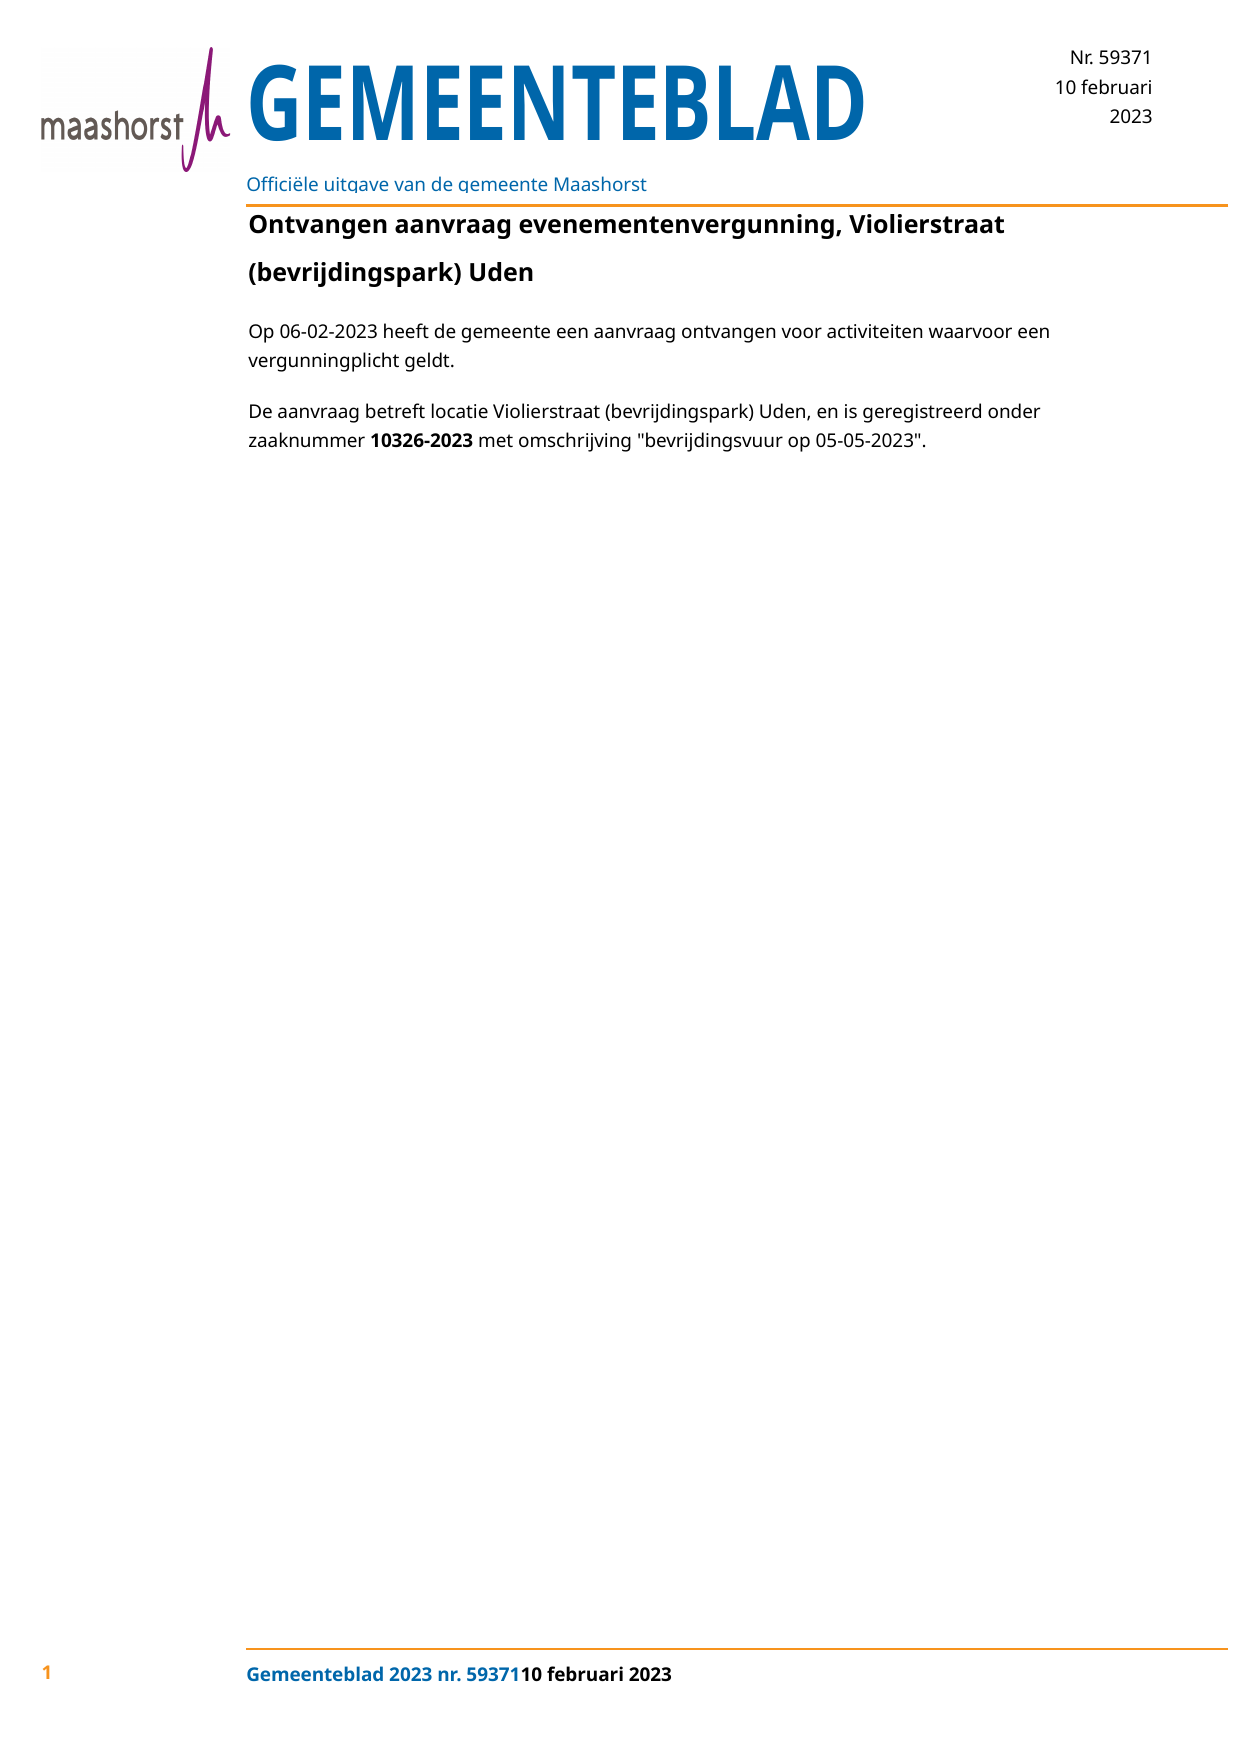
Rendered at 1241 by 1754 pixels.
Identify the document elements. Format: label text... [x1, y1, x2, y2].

text Op 06-02-2023 heeft de gemeente een aanvraag ontvangen voor activiteiten waarvoor een vergunningplicht geldt. [248, 318, 1152, 373]
text Ontvangen aanvraag evenementenvergunning, Violierstraat (bevrijdingspark) Uden [248, 207, 1152, 288]
text De aanvraag betreft locatie Violierstraat (bevrijdingspark) Uden, en is geregistreerd onder zaaknummer 10326-2023 met omschrijving "bevrijdingsvuur op 05-05-2023". [248, 398, 1152, 453]
picture [41, 47, 231, 172]
